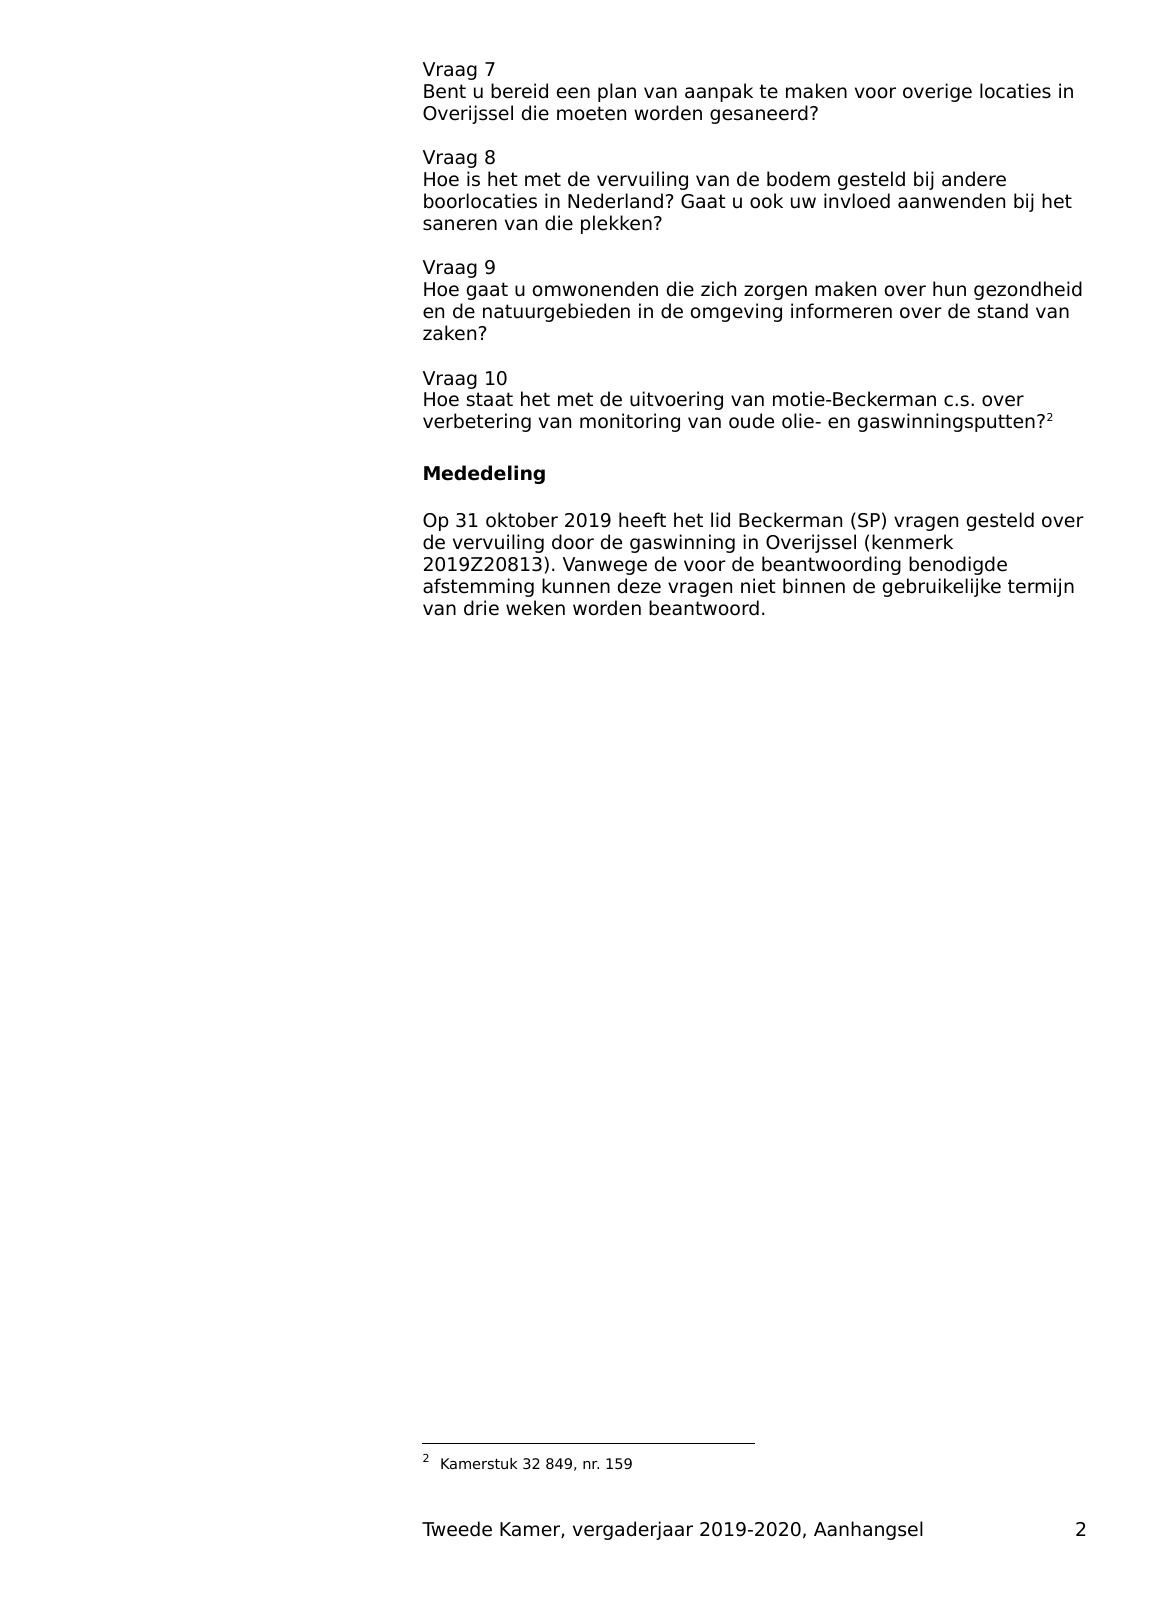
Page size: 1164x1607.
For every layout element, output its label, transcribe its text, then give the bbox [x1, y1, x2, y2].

text Hoe staat het met de uitvoering van motie-Beckerman c.s. over verbetering van monitoring van oude olie- en gaswinningsputten? [422, 389, 1087, 433]
subtitle Mededeling [422, 463, 1087, 485]
text Vraag 7 [422, 59, 1087, 81]
text Op 31 oktober 2019 heeft het lid Beckerman (SP) vragen gesteld over de vervuiling door de gaswinning in Overijssel (kenmerk 2019Z20813). Vanwege de voor de beantwoording benodigde afstemming kunnen deze vragen niet binnen de gebruikelijke termijn van drie weken worden beantwoord. [422, 510, 1087, 620]
text Vraag 8 [422, 147, 1087, 169]
text Hoe is het met de vervuiling van de bodem gesteld bij andere boorlocaties in Nederland? Gaat u ook uw invloed aanwenden bij het saneren van die plekken? [422, 169, 1087, 235]
text Vraag 10 [422, 367, 1087, 389]
text Vraag 9 [422, 257, 1087, 279]
text Kamerstuk 32 849, nr. 159 [422, 1452, 1087, 1474]
text Bent u bereid een plan van aanpak te maken voor overige locaties in Overijssel die moeten worden gesaneerd? [422, 81, 1087, 125]
text Hoe gaat u omwonenden die zich zorgen maken over hun gezondheid en de natuurgebieden in de omgeving informeren over de stand van zaken? [422, 279, 1087, 345]
